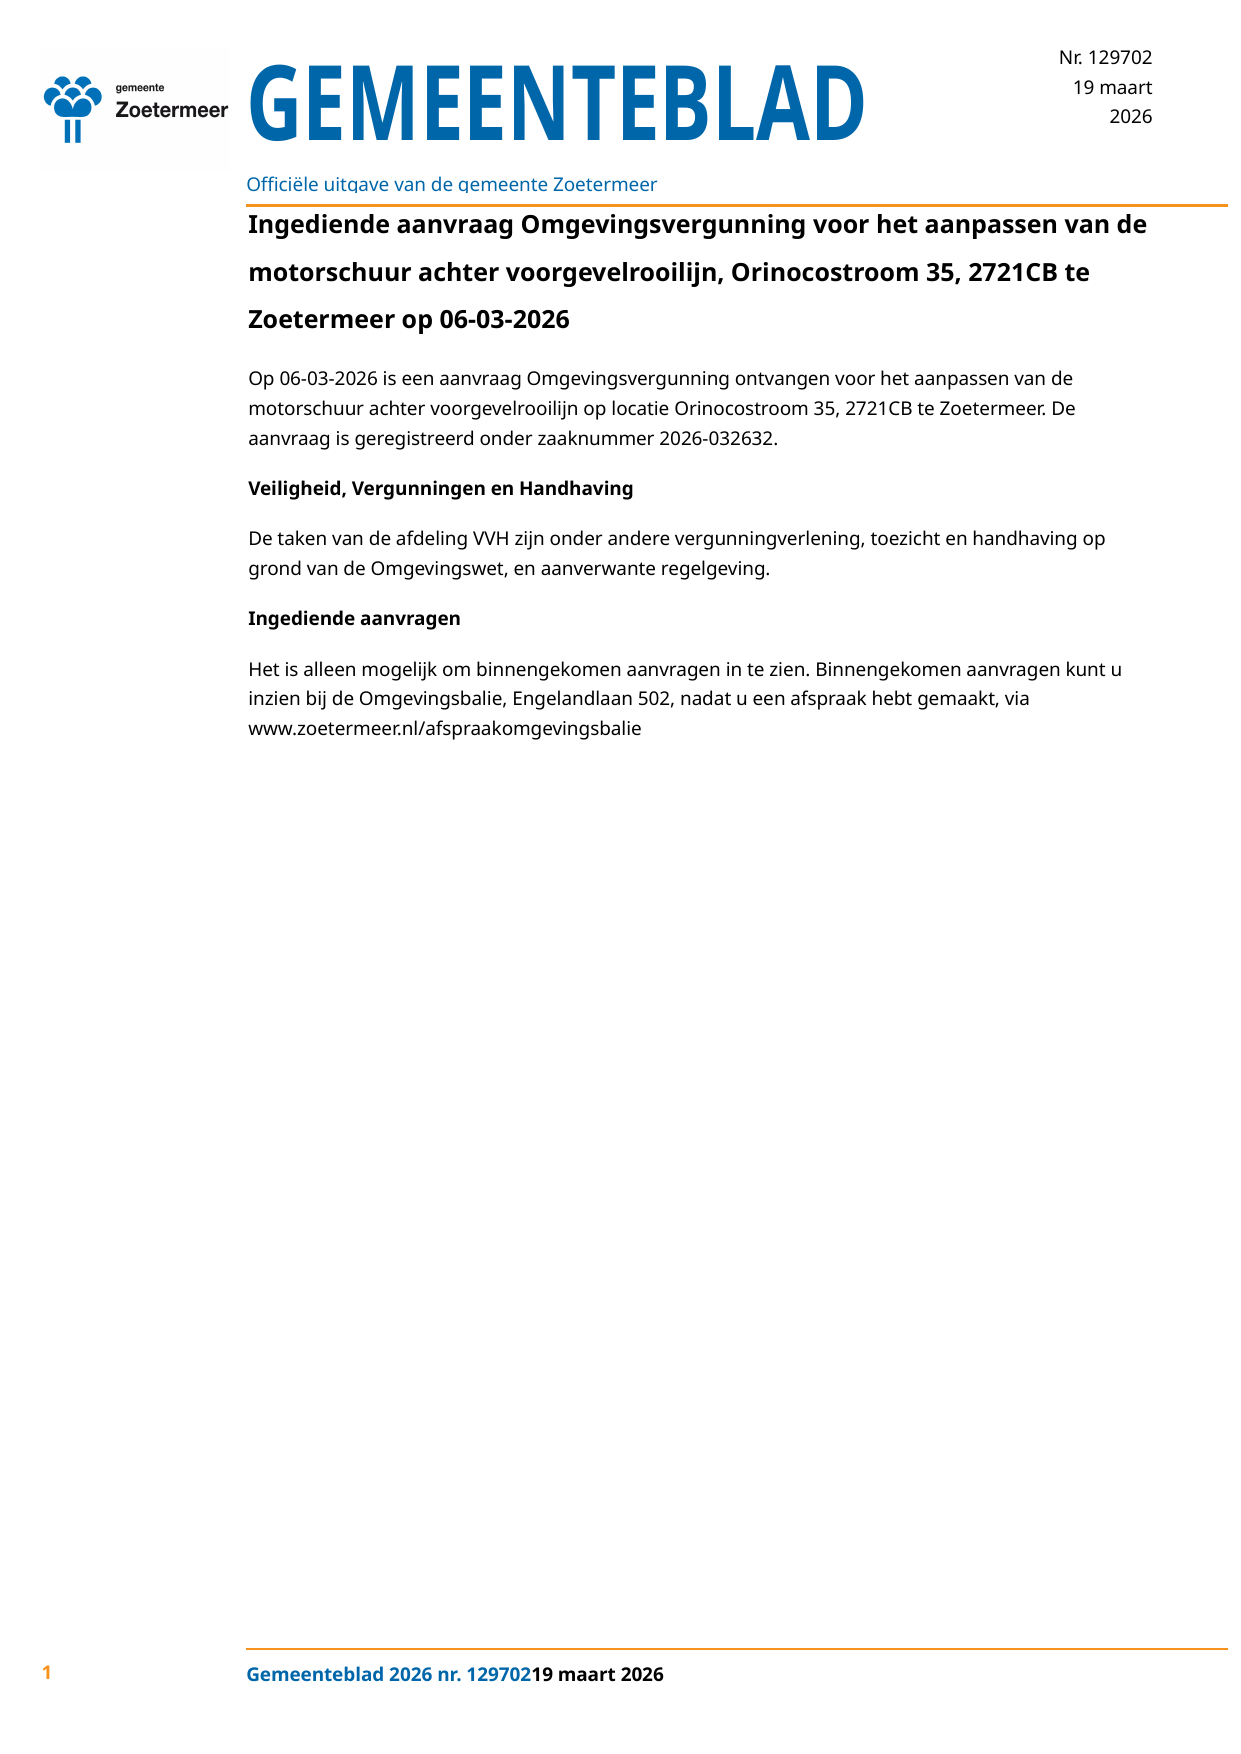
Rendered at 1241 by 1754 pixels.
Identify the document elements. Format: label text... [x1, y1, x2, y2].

text Ingediende aanvragen [248, 606, 1152, 631]
picture [41, 47, 231, 172]
text Op 06-03-2026 is een aanvraag Omgevingsvergunning ontvangen voor het aanpassen van de motorschuur achter voorgevelrooilijn op locatie Orinocostroom 35, 2721CB te Zoetermeer. De aanvraag is geregistreerd onder zaaknummer 2026-032632. [248, 366, 1152, 450]
text Ingediende aanvraag Omgevingsvergunning voor het aanpassen van de motorschuur achter voorgevelrooilijn, Orinocostroom 35, 2721CB te Zoetermeer op 06-03-2026 [248, 207, 1152, 336]
text Het is alleen mogelijk om binnengekomen aanvragen in te zien. Binnengekomen aanvragen kunt u inzien bij de Omgevingsbalie, Engelandlaan 502, nadat u een afspraak hebt gemaakt, via www.zoetermeer.nl/afspraakomgevingsbalie [248, 656, 1152, 741]
text De taken van de afdeling VVH zijn onder andere vergunningverlening, toezicht en handhaving op grond van de Omgevingswet, en aanverwante regelgeving. [248, 526, 1152, 581]
text Veiligheid, Vergunningen en Handhaving [248, 475, 1152, 501]
